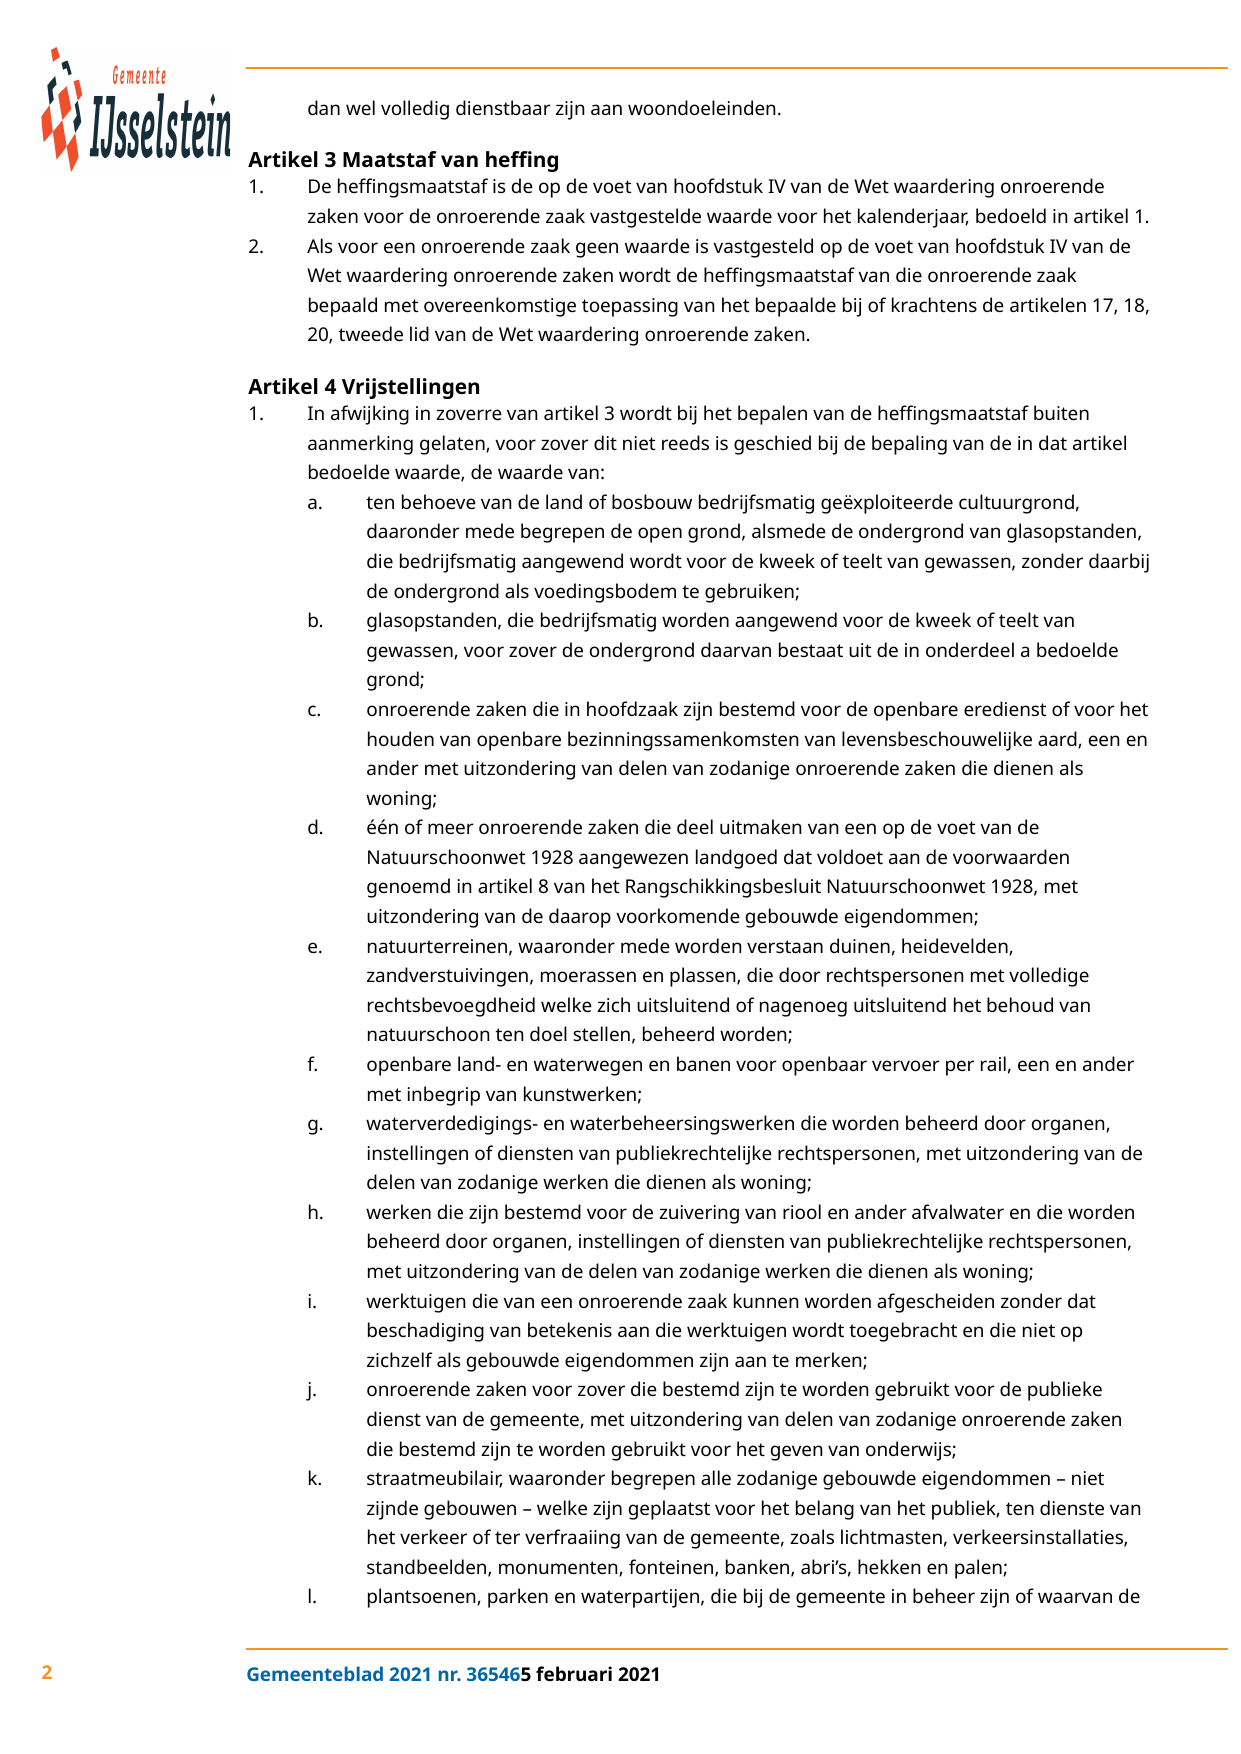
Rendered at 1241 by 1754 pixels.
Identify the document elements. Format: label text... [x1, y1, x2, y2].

list werktuigen die van een onroerende zaak kunnen worden afgescheiden zonder dat beschadiging van betekenis aan die werktuigen wordt toegebracht en die niet op zichzelf als gebouwde eigendommen zijn aan te merken; [307, 1288, 1152, 1373]
picture [41, 47, 231, 172]
list onroerende zaken die in hoofdzaak zijn bestemd voor de openbare eredienst of voor het houden van openbare bezinningssamenkomsten van levensbeschouwelijke aard, een en ander met uitzondering van delen van zodanige onroerende zaken die dienen als woning; [307, 696, 1152, 811]
list In afwijking in zoverre van artikel 3 wordt bij het bepalen van de heffingsmaatstaf buiten aanmerking gelaten, voor zover dit niet reeds is geschied bij de bepaling van de in dat artikel bedoelde waarde, de waarde van: [248, 400, 1152, 485]
list Als voor een onroerende zaak geen waarde is vastgesteld op de voet van hoofdstuk IV van de Wet waardering onroerende zaken wordt de heffingsmaatstaf van die onroerende zaak bepaald met overeenkomstige toepassing van het bepaalde bij of krachtens de artikelen 17, 18, 20, tweede lid van de Wet waardering onroerende zaken. [248, 233, 1152, 347]
list De heffingsmaatstaf is de op de voet van hoofdstuk IV van de Wet waardering onroerende zaken voor de onroerende zaak vastgestelde waarde voor het kalenderjaar, bedoeld in artikel 1. [248, 174, 1152, 229]
list straatmeubilair, waaronder begrepen alle zodanige gebouwde eigendommen – niet zijnde gebouwen – welke zijn geplaatst voor het belang van het publiek, ten dienste van het verkeer of ter verfraaiing van de gemeente, zoals lichtmasten, verkeersinstallaties, standbeelden, monumenten, fonteinen, banken, abri’s, hekken en palen; [307, 1465, 1152, 1580]
list één of meer onroerende zaken die deel uitmaken van een op de voet van de Natuurschoonwet 1928 aangewezen landgoed dat voldoet aan de voorwaarden genoemd in artikel 8 van het Rangschikkingsbesluit Natuurschoonwet 1928, met uitzondering van de daarop voorkomende gebouwde eigendommen; [307, 814, 1152, 929]
list werken die zijn bestemd voor de zuivering van riool en ander afvalwater en die worden beheerd door organen, instellingen of diensten van publiekrechtelijke rechtspersonen, met uitzondering van de delen van zodanige werken die dienen als woning; [307, 1199, 1152, 1284]
list waterverdedigings- en waterbeheersingswerken die worden beheerd door organen, instellingen of diensten van publiekrechtelijke rechtspersonen, met uitzondering van de delen van zodanige werken die dienen als woning; [307, 1110, 1152, 1195]
text Artikel 4 Vrijstellingen [248, 372, 1152, 400]
text Artikel 3 Maatstaf van heffing [248, 145, 1152, 174]
list ten behoeve van de land of bosbouw bedrijfsmatig geëxploiteerde cultuurgrond, daaronder mede begrepen de open grond, alsmede de ondergrond van glasopstanden, die bedrijfsmatig aangewend wordt voor de kweek of teelt van gewassen, zonder daarbij de ondergrond als voedingsbodem te gebruiken; [307, 489, 1152, 604]
list natuurterreinen, waaronder mede worden verstaan duinen, heidevelden, zandverstuivingen, moerassen en plassen, die door rechtspersonen met volledige rechtsbevoegdheid welke zich uitsluitend of nagenoeg uitsluitend het behoud van natuurschoon ten doel stellen, beheerd worden; [307, 933, 1152, 1047]
list dan wel volledig dienstbaar zijn aan woondoeleinden. [248, 95, 1152, 121]
list plantsoenen, parken en waterpartijen, die bij de gemeente in beheer zijn of waarvan de [307, 1584, 1152, 1609]
list glasopstanden, die bedrijfsmatig worden aangewend voor de kweek of teelt van gewassen, voor zover de ondergrond daarvan bestaat uit de in onderdeel a bedoelde grond; [307, 607, 1152, 692]
list onroerende zaken voor zover die bestemd zijn te worden gebruikt voor de publieke dienst van de gemeente, met uitzondering van delen van zodanige onroerende zaken die bestemd zijn te worden gebruikt voor het geven van onderwijs; [307, 1377, 1152, 1462]
list openbare land- en waterwegen en banen voor openbaar vervoer per rail, een en ander met inbegrip van kunstwerken; [307, 1051, 1152, 1107]
